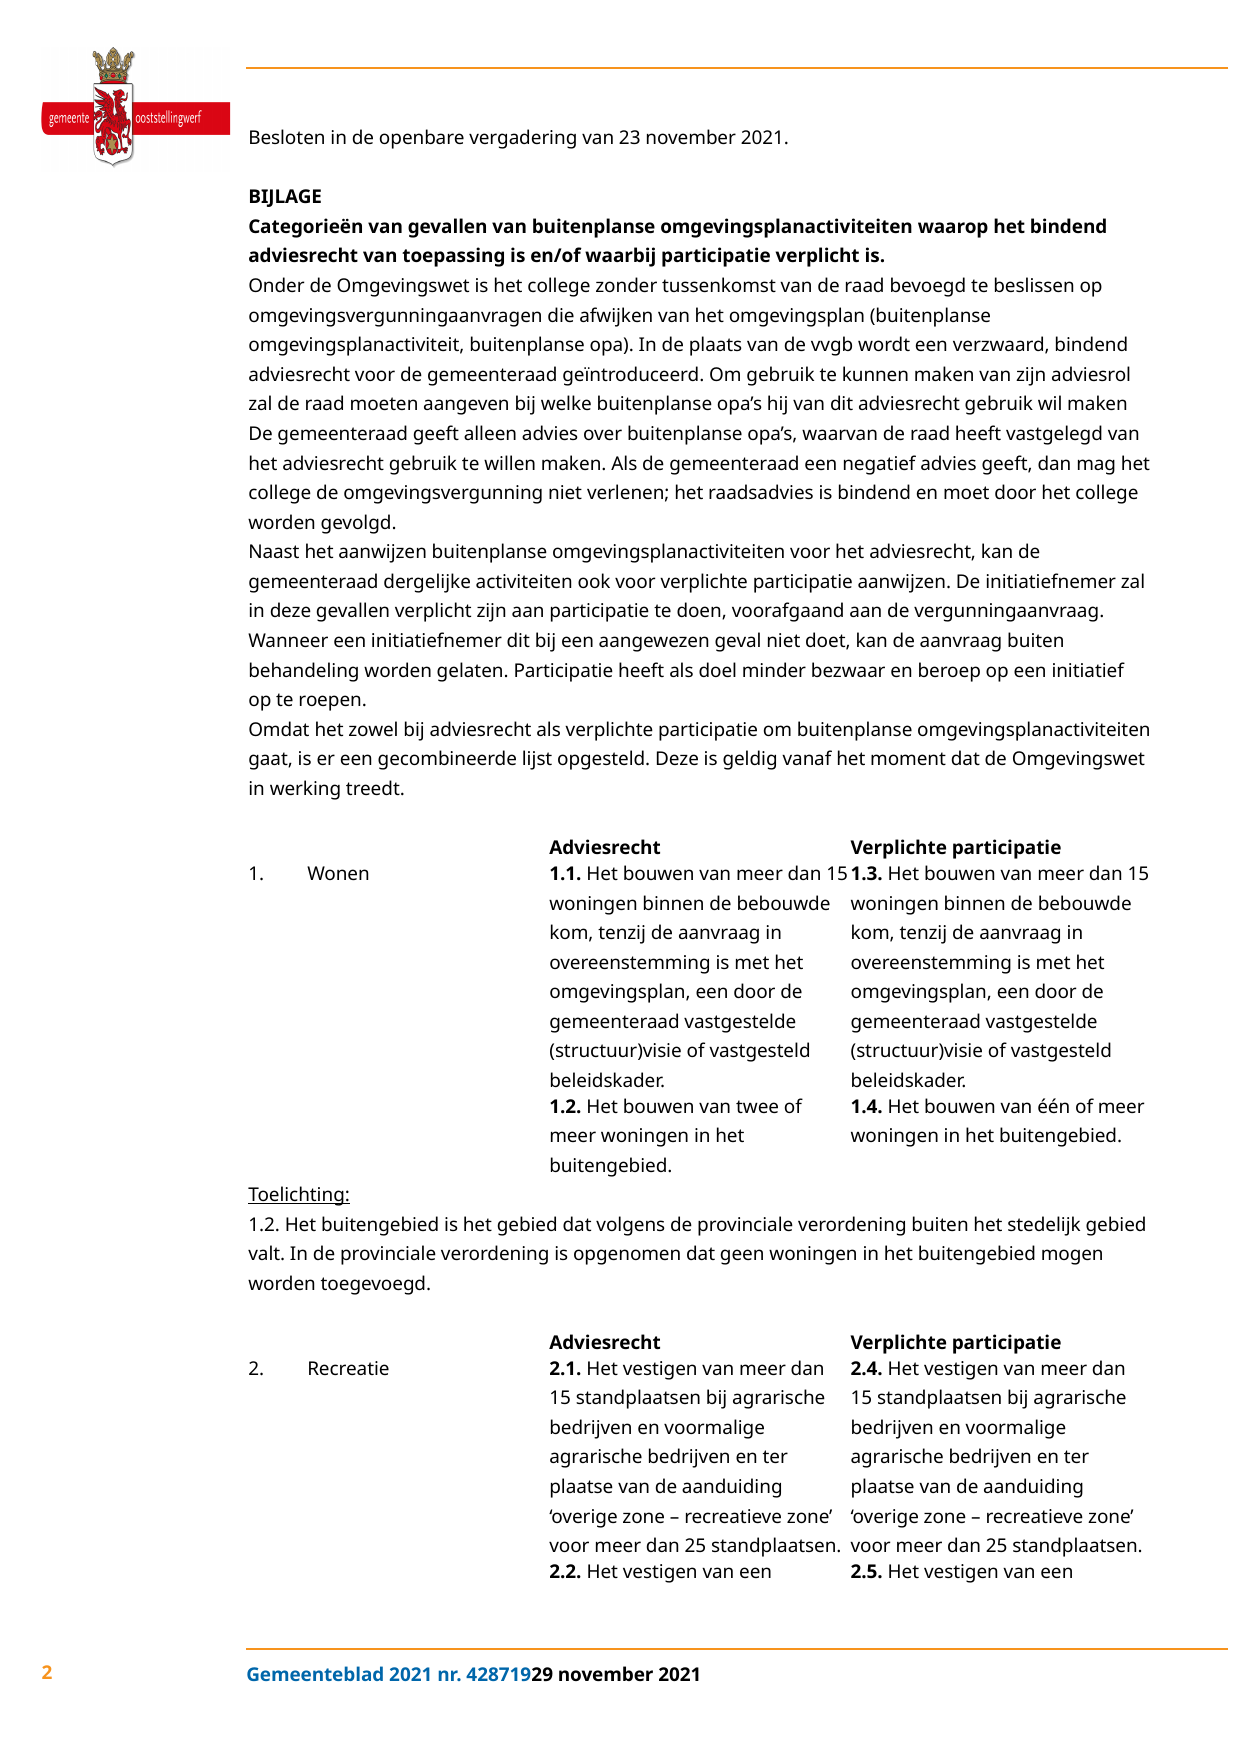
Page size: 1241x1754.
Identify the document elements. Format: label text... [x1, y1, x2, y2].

table_cell 2.1. Het vestigen van meer dan 15 standplaatsen bij agrarische bedrijven en voormalige agrarische bedrijven en ter plaatse van de aanduiding ‘overige zone – recreatieve zone’ voor meer dan 25 standplaatsen. [549, 1355, 850, 1558]
table_header [248, 835, 549, 860]
table_cell 2.2. Het vestigen van een [549, 1558, 850, 1584]
table_cell Recreatie [248, 1355, 549, 1584]
table_cell Wonen [248, 860, 549, 1178]
text Toelichting: [248, 1181, 1152, 1207]
text Besloten in de openbare vergadering van 23 november 2021. [248, 124, 1152, 150]
table_cell 1.3. Het bouwen van meer dan 15 woningen binnen de bebouwde kom, tenzij de aanvraag in overeenstemming is met het omgevingsplan, een door de gemeenteraad vastgestelde (structuur)visie of vastgesteld beleidskader. [850, 860, 1152, 1093]
table_header [248, 1329, 549, 1355]
text 1.2. Het buitengebied is het gebied dat volgens de provinciale verordening buiten het stedelijk gebied valt. In de provinciale verordening is opgenomen dat geen woningen in het buitengebied mogen worden toegevoegd. [248, 1211, 1152, 1296]
table_cell 1.2. Het bouwen van twee of meer woningen in het buitengebied. [549, 1093, 850, 1178]
text Omdat het zowel bij adviesrecht als verplichte participatie om buitenplanse omgevingsplanactiviteiten gaat, is er een gecombineerde lijst opgesteld. Deze is geldig vanaf het moment dat de Omgevingswet in werking treedt. [248, 716, 1152, 801]
text Onder de Omgevingswet is het college zonder tussenkomst van de raad bevoegd te beslissen op omgevingsvergunningaanvragen die afwijken van het omgevingsplan (buitenplanse omgevingsplanactiviteit, buitenplanse opa). In de plaats van de vvgb wordt een verzwaard, bindend adviesrecht voor de gemeenteraad geïntroduceerd. Om gebruik te kunnen maken van zijn adviesrol zal de raad moeten aangeven bij welke buitenplanse opa’s hij van dit adviesrecht gebruik wil maken [248, 272, 1152, 416]
text Categorieën van gevallen van buitenplanse omgevingsplanactiviteiten waarop het bindend adviesrecht van toepassing is en/of waarbij participatie verplicht is. [248, 213, 1152, 268]
table_header Verplichte participatie [850, 835, 1152, 860]
table_header Adviesrecht [549, 1329, 850, 1355]
text BIJLAGE [248, 183, 1152, 209]
table_cell 2.5. Het vestigen van een [850, 1558, 1152, 1584]
table_header Verplichte participatie [850, 1329, 1152, 1355]
text Naast het aanwijzen buitenplanse omgevingsplanactiviteiten voor het adviesrecht, kan de gemeenteraad dergelijke activiteiten ook voor verplichte participatie aanwijzen. De initiatiefnemer zal in deze gevallen verplicht zijn aan participatie te doen, voorafgaand aan de vergunningaanvraag. Wanneer een initiatiefnemer dit bij een aangewezen geval niet doet, kan de aanvraag buiten behandeling worden gelaten. Participatie heeft als doel minder bezwaar en beroep op een initiatief op te roepen. [248, 538, 1152, 712]
table_cell 1.4. Het bouwen van één of meer woningen in het buitengebied. [850, 1093, 1152, 1178]
picture [41, 47, 231, 172]
table_header Adviesrecht [549, 835, 850, 860]
table_cell 1.1. Het bouwen van meer dan 15 woningen binnen de bebouwde kom, tenzij de aanvraag in overeenstemming is met het omgevingsplan, een door de gemeenteraad vastgestelde (structuur)visie of vastgesteld beleidskader. [549, 860, 850, 1093]
table_cell 2.4. Het vestigen van meer dan 15 standplaatsen bij agrarische bedrijven en voormalige agrarische bedrijven en ter plaatse van de aanduiding ‘overige zone – recreatieve zone’ voor meer dan 25 standplaatsen. [850, 1355, 1152, 1558]
text De gemeenteraad geeft alleen advies over buitenplanse opa’s, waarvan de raad heeft vastgelegd van het adviesrecht gebruik te willen maken. Als de gemeenteraad een negatief advies geeft, dan mag het college de omgevingsvergunning niet verlenen; het raadsadvies is bindend en moet door het college worden gevolgd. [248, 420, 1152, 535]
